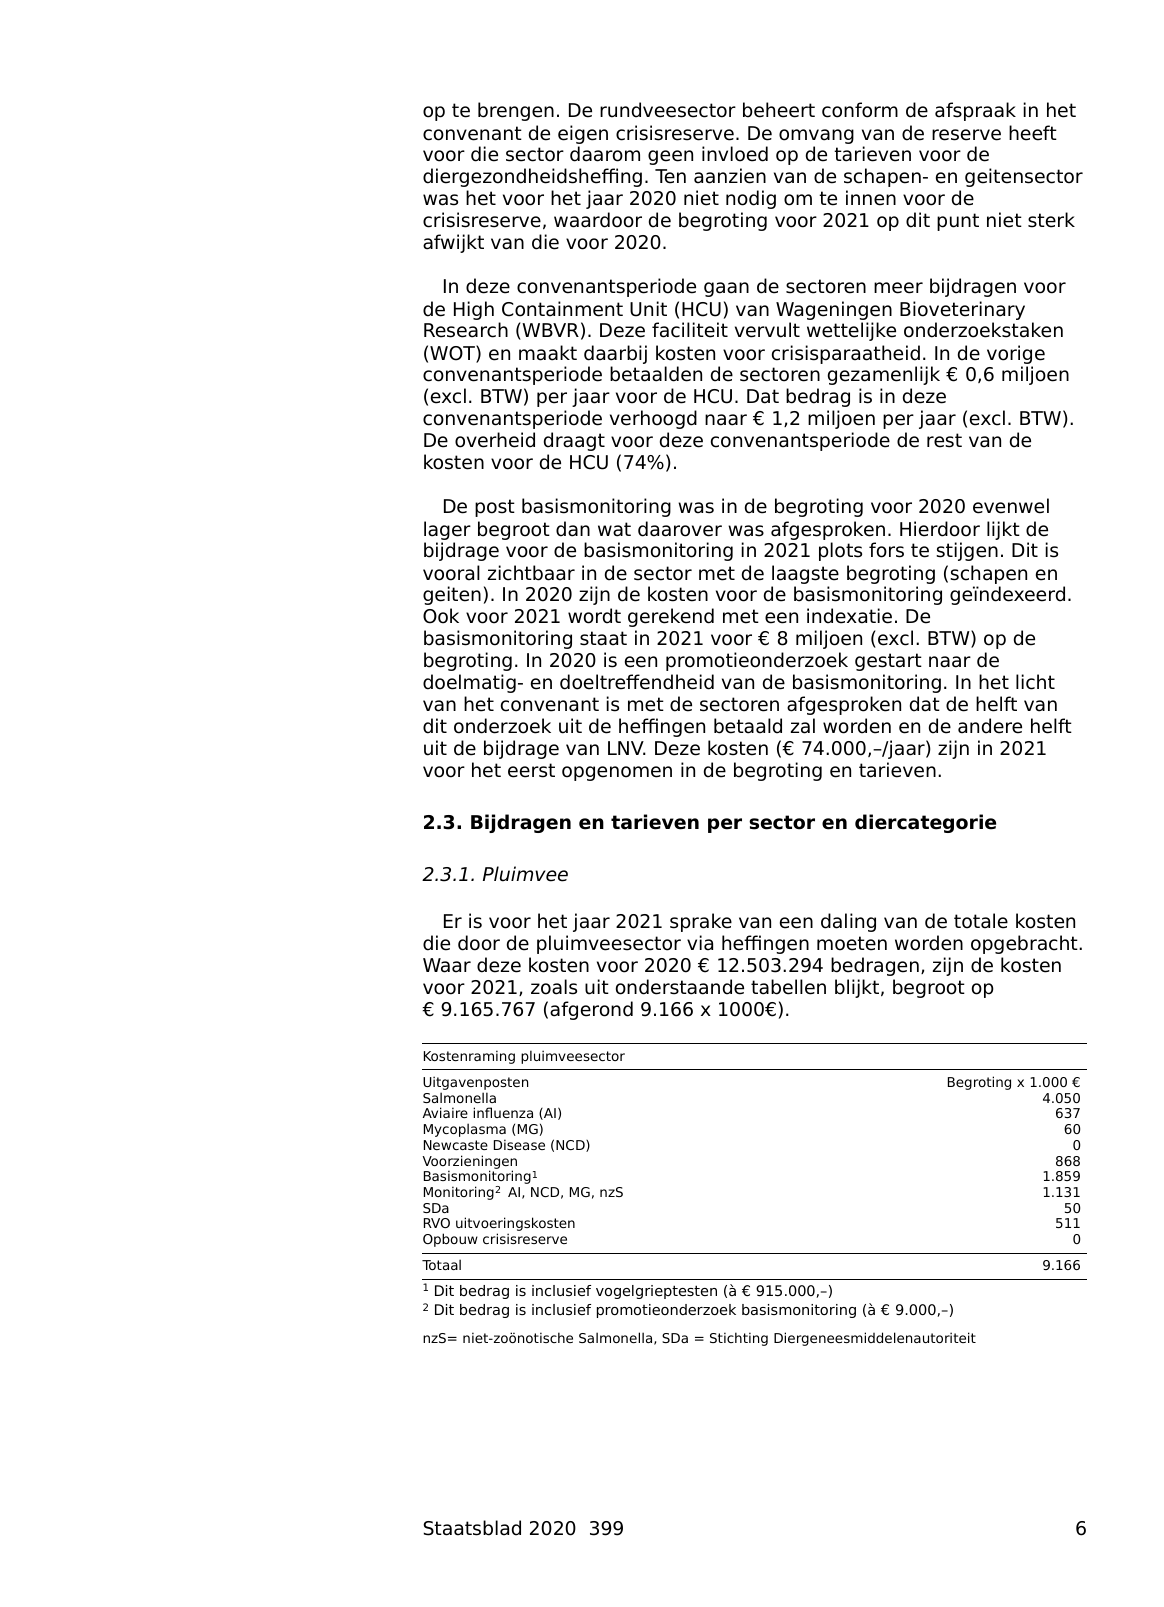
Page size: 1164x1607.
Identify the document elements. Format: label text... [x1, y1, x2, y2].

table_cell 637 [791, 1106, 1087, 1122]
table_cell Newcaste Disease (NCD) [422, 1138, 791, 1153]
table_cell 0 [791, 1232, 1087, 1252]
table_cell RVO uitvoeringskosten [422, 1216, 791, 1232]
table_cell 4.050 [791, 1091, 1087, 1106]
text De post basismonitoring was in de begroting voor 2020 evenwel lager begroot dan wat daarover was afgesproken. Hierdoor lijkt de bijdrage voor de basismonitoring in 2021 plots fors te stijgen. Dit is vooral zichtbaar in de sector met de laagste begroting (schapen en geiten). In 2020 zijn de kosten voor de basismonitoring geïndexeerd. Ook voor 2021 wordt gerekend met een indexatie. De basismonitoring staat in 2021 voor € 8 miljoen (excl. BTW) op de begroting. In 2020 is een promotieonderzoek gestart naar de doelmatig- en doeltreffendheid van de basismonitoring. In het licht van het convenant is met de sectoren afgesproken dat de helft van dit onderzoek uit de heffingen betaald zal worden en de andere helft uit de bijdrage van LNV. Deze kosten (€ 74.000,–/jaar) zijn in 2021 voor het eerst opgenomen in de begroting en tarieven. [422, 496, 1087, 782]
table_cell Totaal [422, 1254, 791, 1279]
table_cell Basismonitoring1 [422, 1169, 791, 1185]
table_header [791, 1044, 1087, 1069]
table_cell Monitoring2 AI, NCD, MG, nzS [422, 1185, 791, 1201]
table_cell 0 [791, 1138, 1087, 1153]
table_cell SDa [422, 1201, 791, 1216]
table_cell 868 [791, 1154, 1087, 1169]
table_cell 1 Dit bedrag is inclusief vogelgrieptesten (à € 915.000,–) 2 Dit bedrag is inclusief promotieonderzoek basismonitoring (à € 9.000,–) nzS= niet-zoönotische Salmonella, SDa = Stichting Diergeneesmiddelenautoriteit [422, 1280, 1087, 1347]
table_cell Begroting x 1.000 € [791, 1070, 1087, 1091]
table_cell Opbouw crisisreserve [422, 1232, 791, 1252]
table_cell 511 [791, 1216, 1087, 1232]
text In deze convenantsperiode gaan de sectoren meer bijdragen voor de High Containment Unit (HCU) van Wageningen Bioveterinary Research (WBVR). Deze faciliteit vervult wettelijke onderzoekstaken (WOT) en maakt daarbij kosten voor crisisparaatheid. In de vorige convenantsperiode betaalden de sectoren gezamenlijk € 0,6 miljoen (excl. BTW) per jaar voor de HCU. Dat bedrag is in deze convenantsperiode verhoogd naar € 1,2 miljoen per jaar (excl. BTW). De overheid draagt voor deze convenantsperiode de rest van de kosten voor de HCU (74%). [422, 276, 1087, 474]
table_cell 60 [791, 1122, 1087, 1138]
table_cell 9.166 [791, 1254, 1087, 1279]
subtitle 2.3. Bijdragen en tarieven per sector en diercategorie [422, 812, 1087, 834]
table_cell Uitgavenposten [422, 1070, 791, 1091]
table_header Kostenraming pluimveesector [422, 1044, 791, 1069]
table_cell Voorzieningen [422, 1154, 791, 1169]
subtitle 2.3.1. Pluimvee [422, 864, 1087, 886]
text Er is voor het jaar 2021 sprake van een daling van de totale kosten die door de pluimveesector via heffingen moeten worden opgebracht. Waar deze kosten voor 2020 € 12.503.294 bedragen, zijn de kosten voor 2021, zoals uit onderstaande tabellen blijkt, begroot op € 9.165.767 (afgerond 9.166 x 1000€). [422, 911, 1087, 1021]
table_cell Mycoplasma (MG) [422, 1122, 791, 1138]
table_cell Salmonella [422, 1091, 791, 1106]
table_cell 50 [791, 1201, 1087, 1216]
table_cell 1.859 [791, 1169, 1087, 1185]
table_cell Aviaire influenza (AI) [422, 1106, 791, 1122]
text op te brengen. De rundveesector beheert conform de afspraak in het convenant de eigen crisisreserve. De omvang van de reserve heeft voor die sector daarom geen invloed op de tarieven voor de diergezondheidsheffing. Ten aanzien van de schapen- en geitensector was het voor het jaar 2020 niet nodig om te innen voor de crisisreserve, waardoor de begroting voor 2021 op dit punt niet sterk afwijkt van die voor 2020. [422, 100, 1087, 254]
table_cell 1.131 [791, 1185, 1087, 1201]
